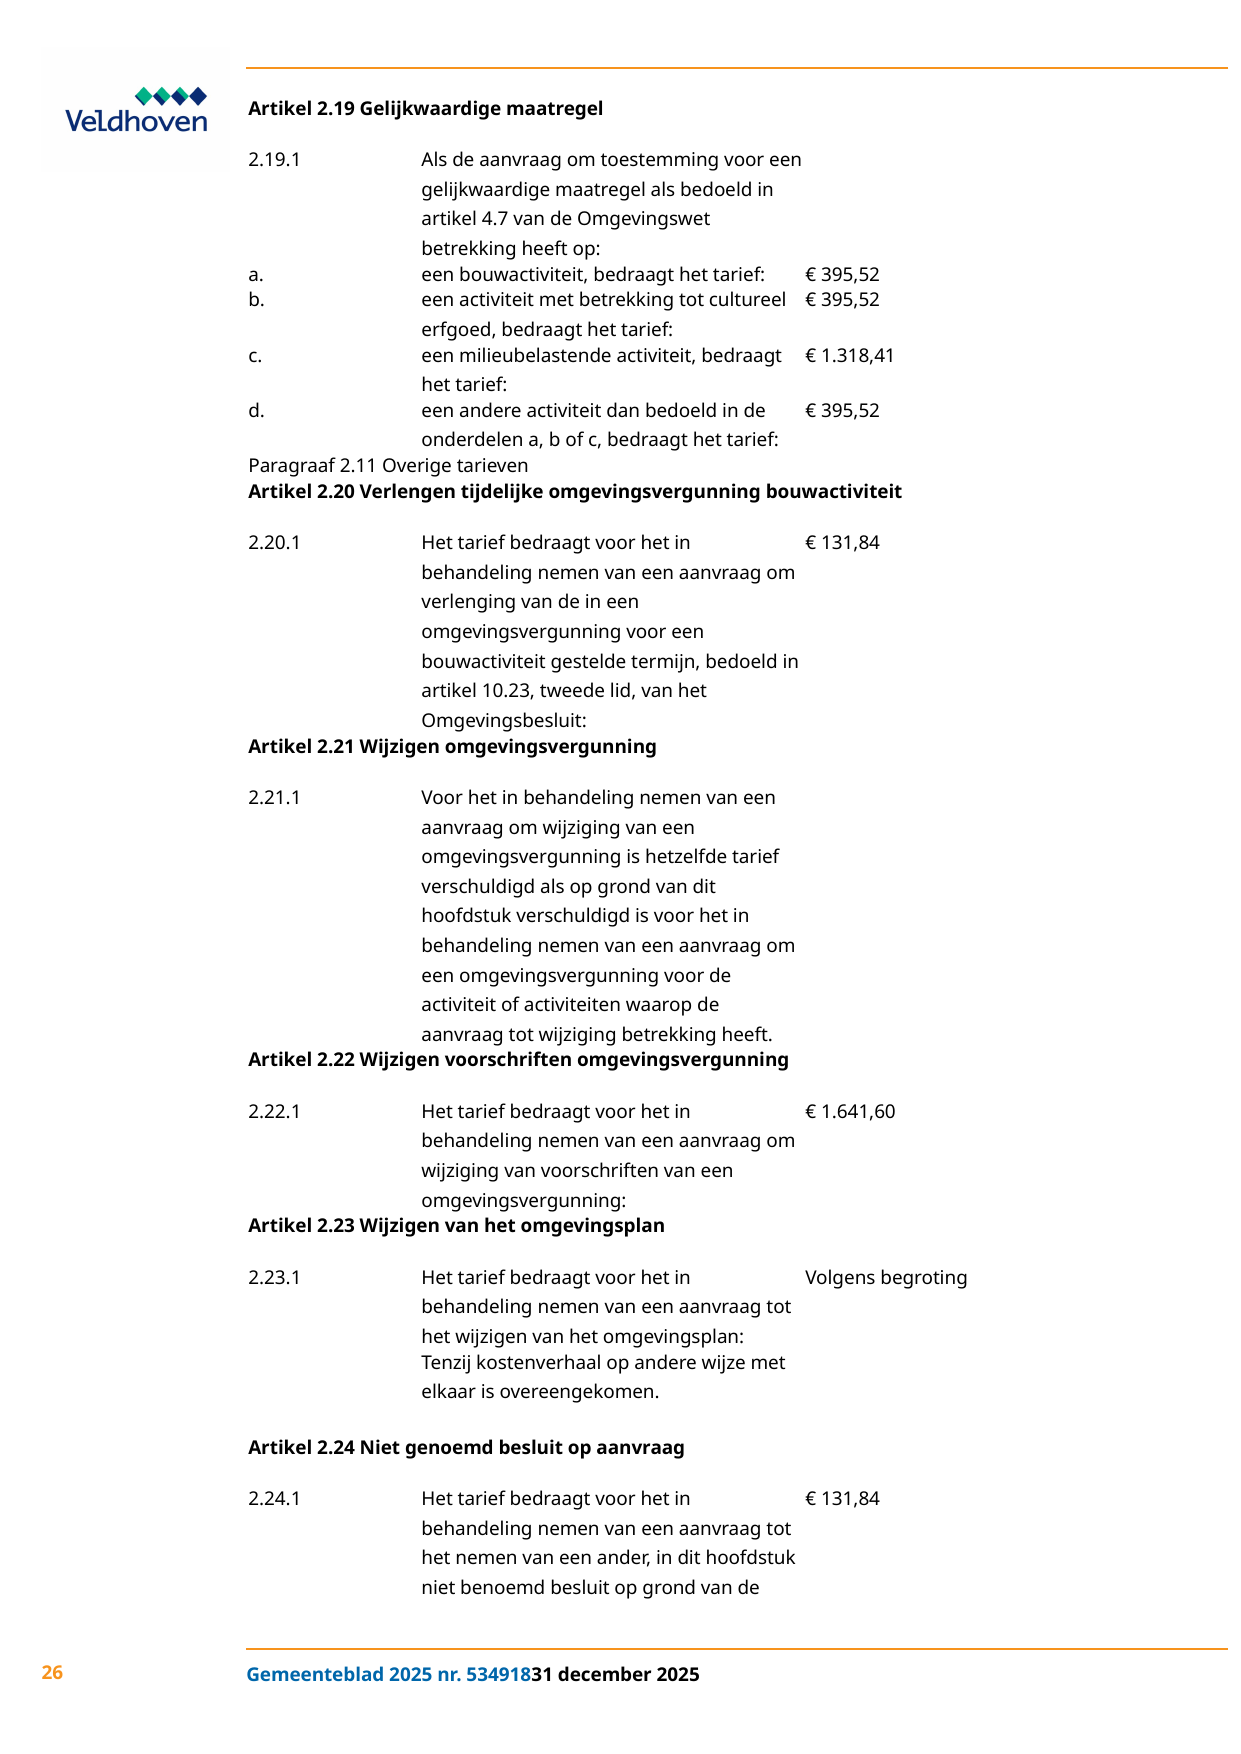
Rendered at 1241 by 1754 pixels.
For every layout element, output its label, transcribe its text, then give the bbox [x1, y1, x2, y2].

table_cell [421, 759, 805, 784]
table_cell een activiteit met betrekking tot cultureel erfgoed, bedraagt het tarief: [421, 286, 805, 342]
table_cell Het tarief bedraagt voor het in behandeling nemen van een aanvraag om wijziging van voorschriften van een omgevingsvergunning: [421, 1098, 805, 1213]
table_cell een andere activiteit dan bedoeld in de onderdelen a, b of c, bedraagt het tarief: [421, 397, 805, 452]
table_cell [979, 397, 1152, 452]
table_cell [805, 504, 978, 529]
table_cell [979, 1098, 1152, 1213]
table_cell [979, 1238, 1152, 1264]
table_cell [979, 504, 1152, 529]
table_cell een bouwactiviteit, bedraagt het tarief: [421, 261, 805, 286]
table_cell [248, 1073, 421, 1098]
table_cell [248, 1460, 421, 1485]
picture [41, 47, 231, 172]
table_cell [805, 146, 978, 261]
table_cell 2.22.1 [248, 1098, 421, 1213]
table_cell € 1.641,60 [805, 1098, 978, 1213]
table_cell [421, 1460, 805, 1485]
table_cell a. [248, 261, 421, 286]
table_cell [421, 1238, 805, 1264]
table_cell [805, 1460, 978, 1485]
table_cell [979, 759, 1152, 784]
table_cell Artikel 2.20 Verlengen tijdelijke omgevingsvergunning bouwactiviteit [248, 478, 978, 504]
table_cell Het tarief bedraagt voor het in behandeling nemen van een aanvraag tot het nemen van een ander, in dit hoofdstuk niet benoemd besluit op grond van de [421, 1485, 805, 1600]
table_cell [805, 1349, 978, 1434]
table_cell Volgens begroting [805, 1264, 978, 1349]
table_cell € 131,84 [805, 530, 978, 733]
table_cell 2.21.1 [248, 784, 421, 1047]
table_cell 2.20.1 [248, 530, 421, 733]
table_cell [248, 121, 421, 146]
table_cell 2.19.1 [248, 146, 421, 261]
table_cell Artikel 2.21 Wijzigen omgevingsvergunning [248, 733, 978, 758]
table_cell Het tarief bedraagt voor het in behandeling nemen van een aanvraag om verlenging van de in een omgevingsvergunning voor een bouwactiviteit gestelde termijn, bedoeld in artikel 10.23, tweede lid, van het Omgevingsbesluit: [421, 530, 805, 733]
table_cell [421, 1073, 805, 1098]
table_cell Tenzij kostenverhaal op andere wijze met elkaar is overeengekomen. [421, 1349, 805, 1434]
table_cell [979, 121, 1152, 146]
table_cell [979, 530, 1152, 733]
table_cell € 395,52 [805, 397, 978, 452]
table_cell Paragraaf 2.11 Overige tarieven [248, 453, 1152, 478]
table_cell [979, 784, 1152, 1047]
table_cell € 395,52 [805, 261, 978, 286]
table_cell Artikel 2.24 Niet genoemd besluit op aanvraag [248, 1434, 978, 1459]
table_cell Artikel 2.22 Wijzigen voorschriften omgevingsvergunning [248, 1047, 978, 1072]
table_cell [979, 342, 1152, 397]
table_cell [979, 286, 1152, 342]
table_cell [805, 759, 978, 784]
table_cell [805, 1073, 978, 1098]
table_cell [248, 1349, 421, 1434]
table_cell [248, 759, 421, 784]
table_cell [979, 146, 1152, 261]
table_cell [248, 504, 421, 529]
table_cell Artikel 2.19 Gelijkwaardige maatregel [248, 95, 978, 121]
table_cell Voor het in behandeling nemen van een aanvraag om wijziging van een omgevingsvergunning is hetzelfde tarief verschuldigd als op grond van dit hoofdstuk verschuldigd is voor het in behandeling nemen van een aanvraag om een omgevingsvergunning voor de activiteit of activiteiten waarop de aanvraag tot wijziging betrekking heeft. [421, 784, 805, 1047]
table_cell een milieubelastende activiteit, bedraagt het tarief: [421, 342, 805, 397]
table_cell [805, 784, 978, 1047]
table_cell [979, 1485, 1152, 1600]
table_cell € 395,52 [805, 286, 978, 342]
table_cell 2.23.1 [248, 1264, 421, 1349]
table_cell Artikel 2.23 Wijzigen van het omgevingsplan [248, 1213, 978, 1238]
table_cell [979, 1349, 1152, 1434]
table_cell € 1.318,41 [805, 342, 978, 397]
table_cell Het tarief bedraagt voor het in behandeling nemen van een aanvraag tot het wijzigen van het omgevingsplan: [421, 1264, 805, 1349]
table_cell [805, 1238, 978, 1264]
table_cell [421, 121, 805, 146]
table_cell 2.24.1 [248, 1485, 421, 1600]
table_cell d. [248, 397, 421, 452]
table_cell b. [248, 286, 421, 342]
table_cell [979, 261, 1152, 286]
table_cell [421, 504, 805, 529]
table_cell [805, 121, 978, 146]
table_cell [248, 1238, 421, 1264]
table_cell [979, 1460, 1152, 1485]
table_cell Als de aanvraag om toestemming voor een gelijkwaardige maatregel als bedoeld in artikel 4.7 van de Omgevingswet betrekking heeft op: [421, 146, 805, 261]
table_cell € 131,84 [805, 1485, 978, 1600]
table_cell [979, 1073, 1152, 1098]
table_cell c. [248, 342, 421, 397]
table_cell [979, 1264, 1152, 1349]
